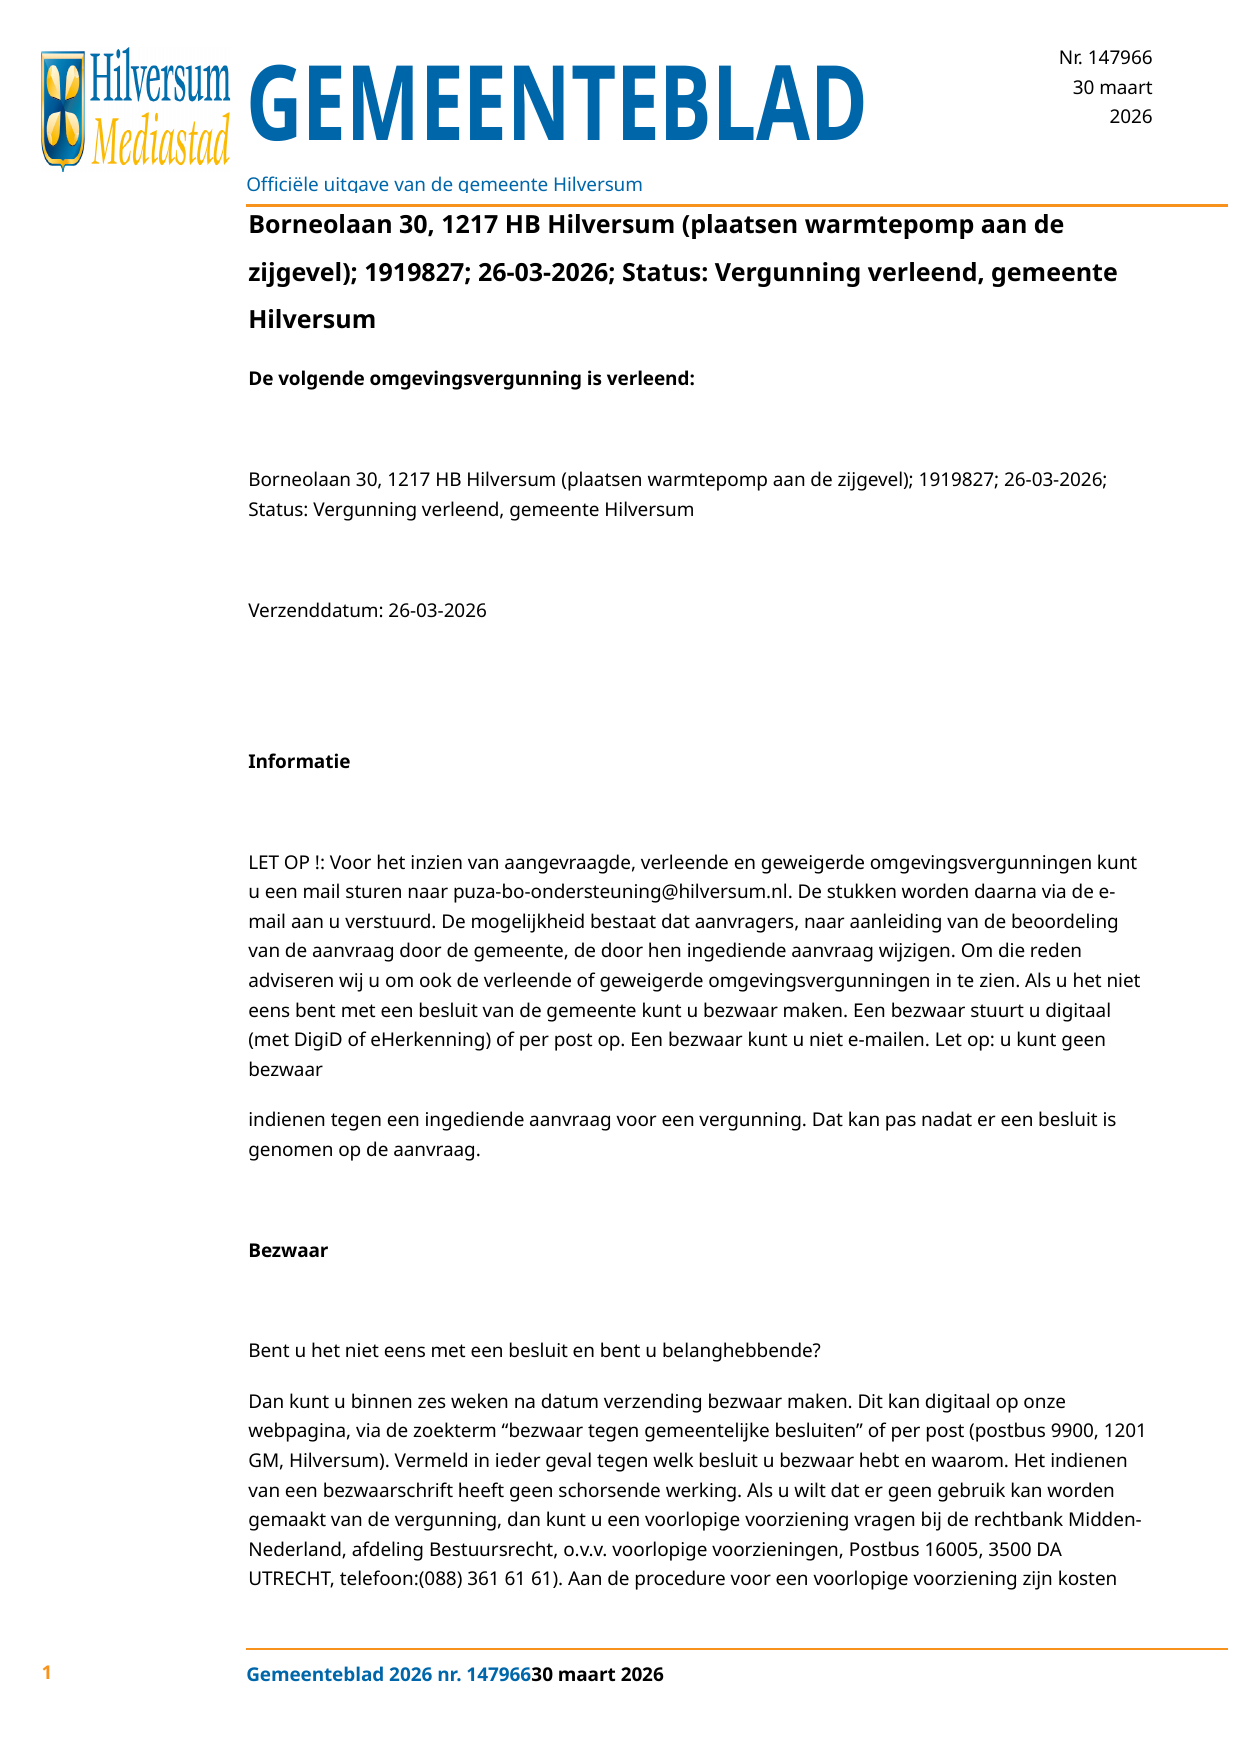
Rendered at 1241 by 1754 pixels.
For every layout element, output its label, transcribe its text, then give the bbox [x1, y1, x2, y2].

text Informatie [248, 748, 1152, 774]
text indienen tegen een ingediende aanvraag voor een vergunning. Dat kan pas nadat er een besluit is genomen op de aanvraag. [248, 1106, 1152, 1162]
text Verzenddatum: 26-03-2026 [248, 597, 1152, 622]
text Bent u het niet eens met een besluit en bent u belanghebbende? [248, 1338, 1152, 1363]
text De volgende omgevingsvergunning is verleend: [248, 366, 1152, 391]
picture [41, 47, 231, 172]
text Dan kunt u binnen zes weken na datum verzending bezwaar maken. Dit kan digitaal op onze webpagina, via de zoekterm “bezwaar tegen gemeentelijke besluiten” of per post (postbus 9900, 1201 GM, Hilversum). Vermeld in ieder geval tegen welk besluit u bezwaar hebt en waarom. Het indienen van een bezwaarschrift heeft geen schorsende werking. Als u wilt dat er geen gebruik kan worden gemaakt van de vergunning, dan kunt u een voorlopige voorziening vragen bij de rechtbank Midden-Nederland, afdeling Bestuursrecht, o.v.v. voorlopige voorzieningen, Postbus 16005, 3500 DA UTRECHT, telefoon:(088) 361 61 61). Aan de procedure voor een voorlopige voorziening zijn kosten [248, 1388, 1152, 1591]
text Borneolaan 30, 1217 HB Hilversum (plaatsen warmtepomp aan de zijgevel); 1919827; 26-03-2026; Status: Vergunning verleend, gemeente Hilversum [248, 207, 1152, 336]
text Bezwaar [248, 1237, 1152, 1262]
text Borneolaan 30, 1217 HB Hilversum (plaatsen warmtepomp aan de zijgevel); 1919827; 26-03-2026; Status: Vergunning verleend, gemeente Hilversum [248, 466, 1152, 522]
text LET OP !: Voor het inzien van aangevraagde, verleende en geweigerde omgevingsvergunningen kunt u een mail sturen naar puza-bo-ondersteuning@hilversum.nl. De stukken worden daarna via de e-mail aan u verstuurd. De mogelijkheid bestaat dat aanvragers, naar aanleiding van de beoordeling van de aanvraag door de gemeente, de door hen ingediende aanvraag wijzigen. Om die reden adviseren wij u om ook de verleende of geweigerde omgevingsvergunningen in te zien. Als u het niet eens bent met een besluit van de gemeente kunt u bezwaar maken. Een bezwaar stuurt u digitaal (met DigiD of eHerkenning) of per post op. Een bezwaar kunt u niet e-mailen. Let op: u kunt geen bezwaar [248, 849, 1152, 1082]
